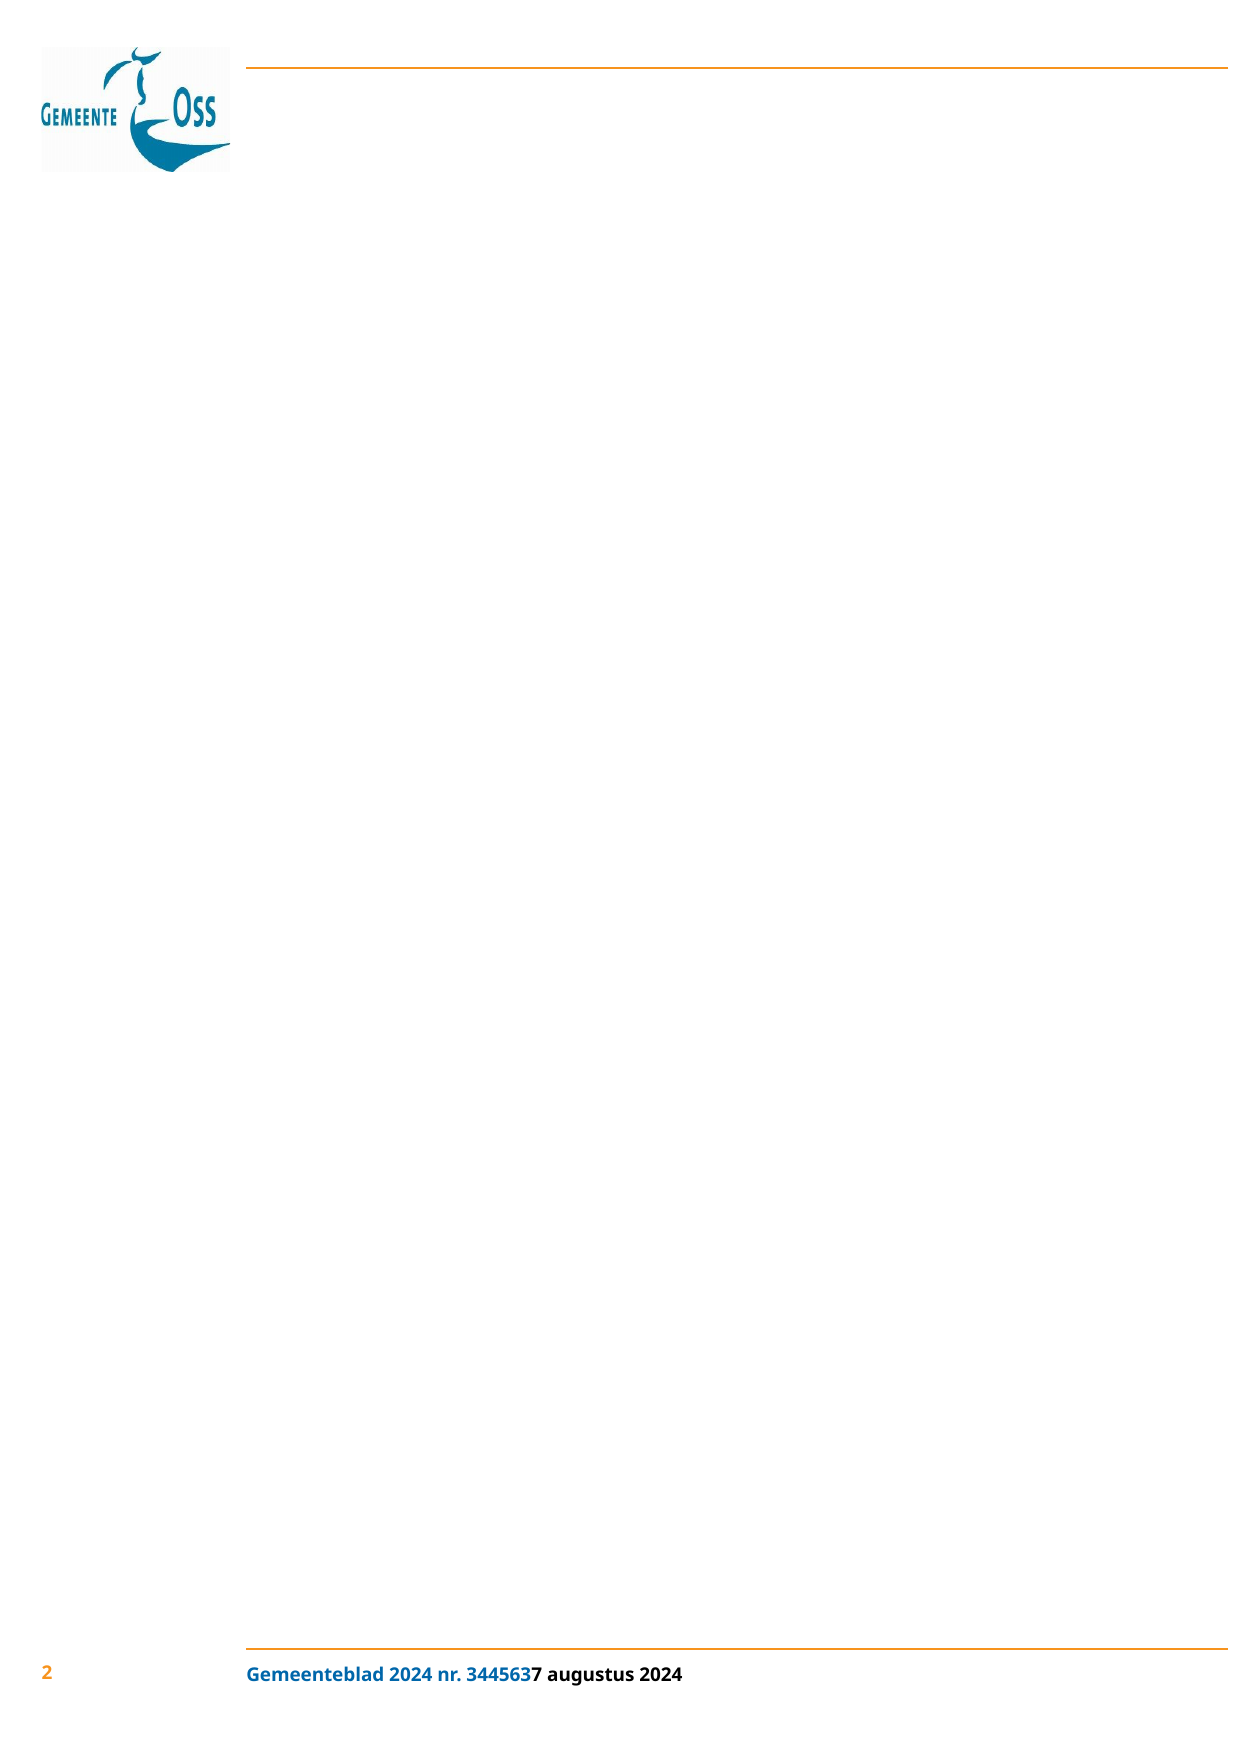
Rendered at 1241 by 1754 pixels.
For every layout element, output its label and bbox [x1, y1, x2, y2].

picture [41, 47, 231, 172]
